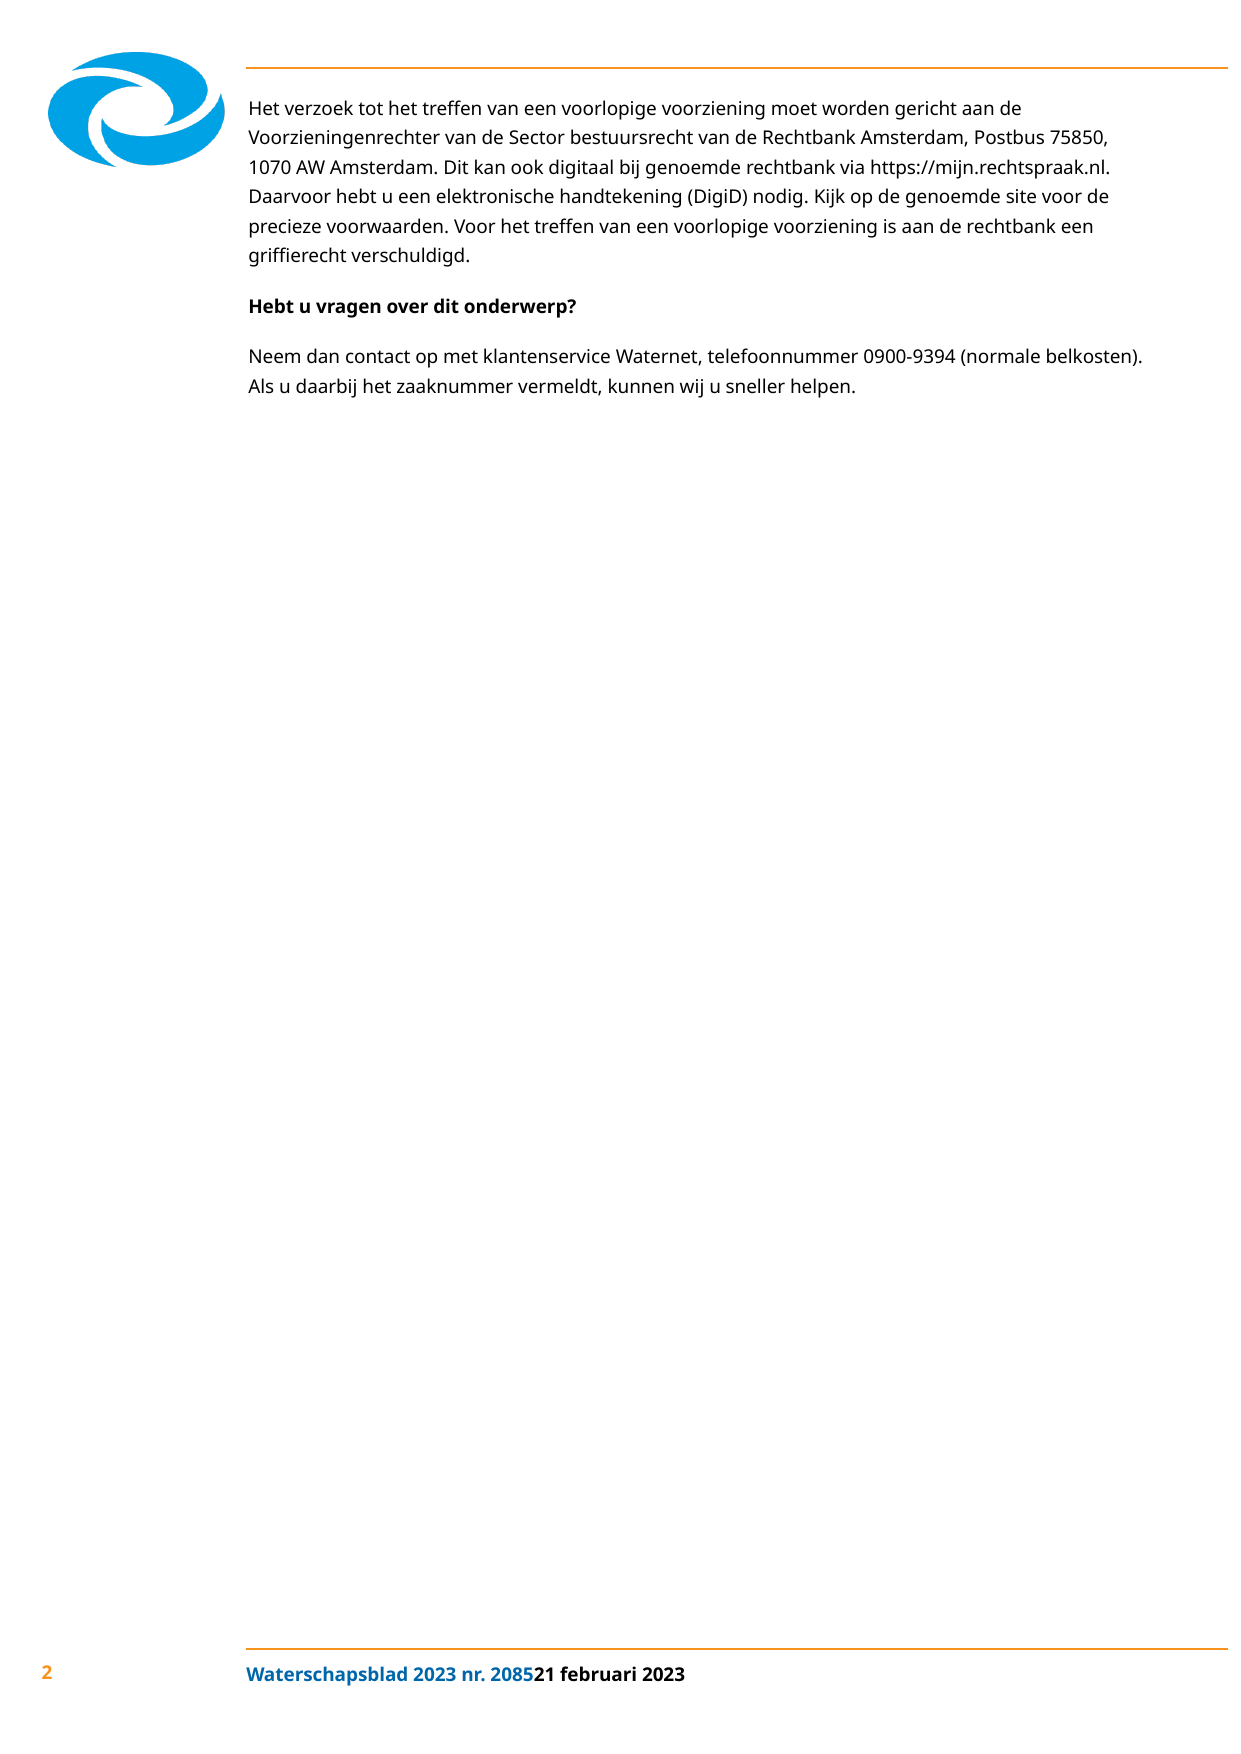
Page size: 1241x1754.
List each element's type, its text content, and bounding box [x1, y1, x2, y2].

picture [41, 47, 231, 172]
text Het verzoek tot het treffen van een voorlopige voorziening moet worden gericht aan de Voorzieningenrechter van de Sector bestuursrecht van de Rechtbank Amsterdam, Postbus 75850, 1070 AW Amsterdam. Dit kan ook digitaal bij genoemde rechtbank via https://mijn.rechtspraak.nl. Daarvoor hebt u een elektronische handtekening (DigiD) nodig. Kijk op de genoemde site voor de precieze voorwaarden. Voor het treffen van een voorlopige voorziening is aan de rechtbank een griffierecht verschuldigd. [248, 95, 1152, 268]
text Neem dan contact op met klantenservice Waternet, telefoonnummer 0900-9394 (normale belkosten). Als u daarbij het zaaknummer vermeldt, kunnen wij u sneller helpen. [248, 343, 1152, 399]
text Hebt u vragen over dit onderwerp? [248, 293, 1152, 319]
